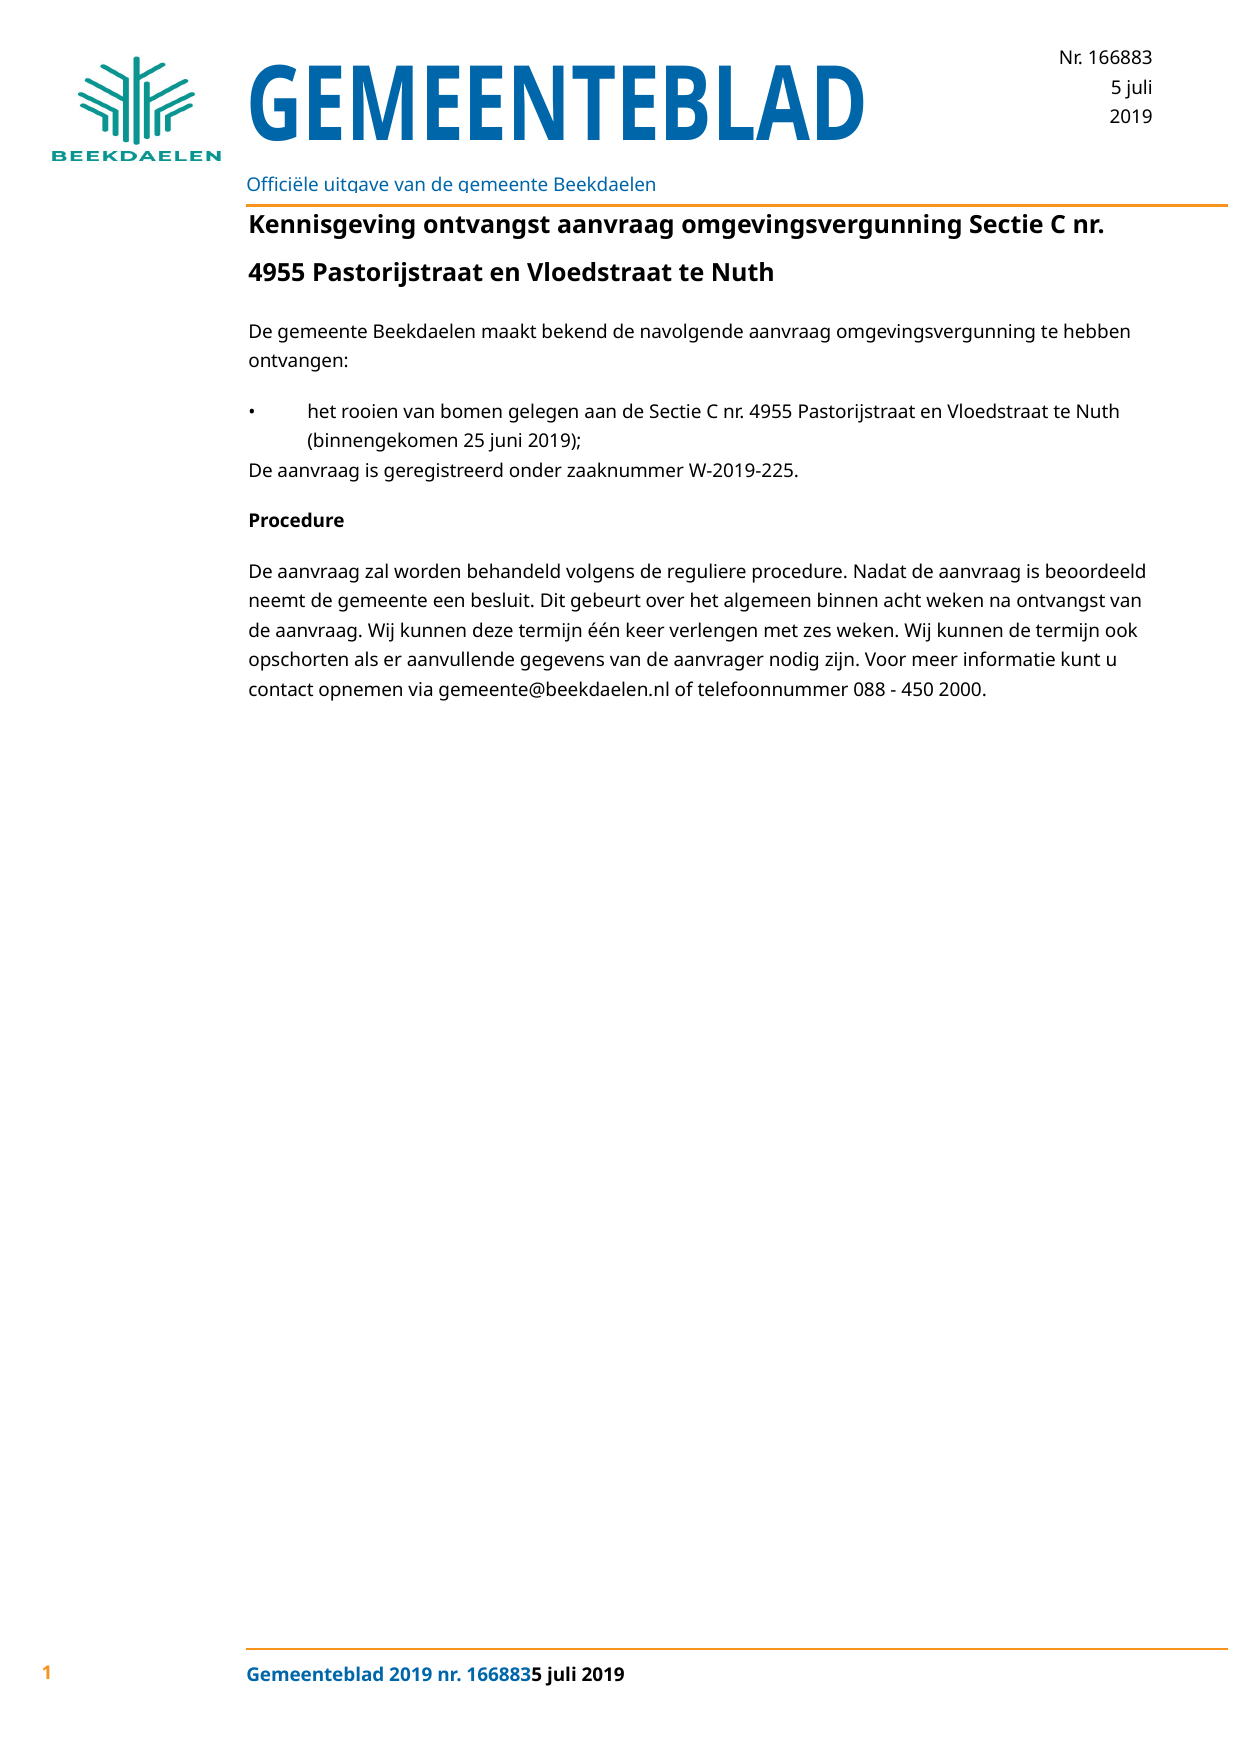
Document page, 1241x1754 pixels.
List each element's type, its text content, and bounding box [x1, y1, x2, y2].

text De aanvraag is geregistreerd onder zaaknummer W-2019-225. [248, 457, 1152, 483]
list het rooien van bomen gelegen aan de Sectie C nr. 4955 Pastorijstraat en Vloedstraat te Nuth (binnengekomen 25 juni 2019); [248, 398, 1152, 453]
text De gemeente Beekdaelen maakt bekend de navolgende aanvraag omgevingsvergunning te hebben ontvangen: [248, 318, 1152, 373]
text De aanvraag zal worden behandeld volgens de reguliere procedure. Nadat de aanvraag is beoordeeld neemt de gemeente een besluit. Dit gebeurt over het algemeen binnen acht weken na ontvangst van de aanvraag. Wij kunnen deze termijn één keer verlengen met zes weken. Wij kunnen de termijn ook opschorten als er aanvullende gegevens van de aanvrager nodig zijn. Voor meer informatie kunt u contact opnemen via gemeente@beekdaelen.nl of telefoonnummer 088 - 450 2000. [248, 558, 1152, 702]
text Kennisgeving ontvangst aanvraag omgevingsvergunning Sectie C nr. 4955 Pastorijstraat en Vloedstraat te Nuth [248, 207, 1152, 288]
picture [41, 47, 231, 172]
text Procedure [248, 507, 1152, 533]
